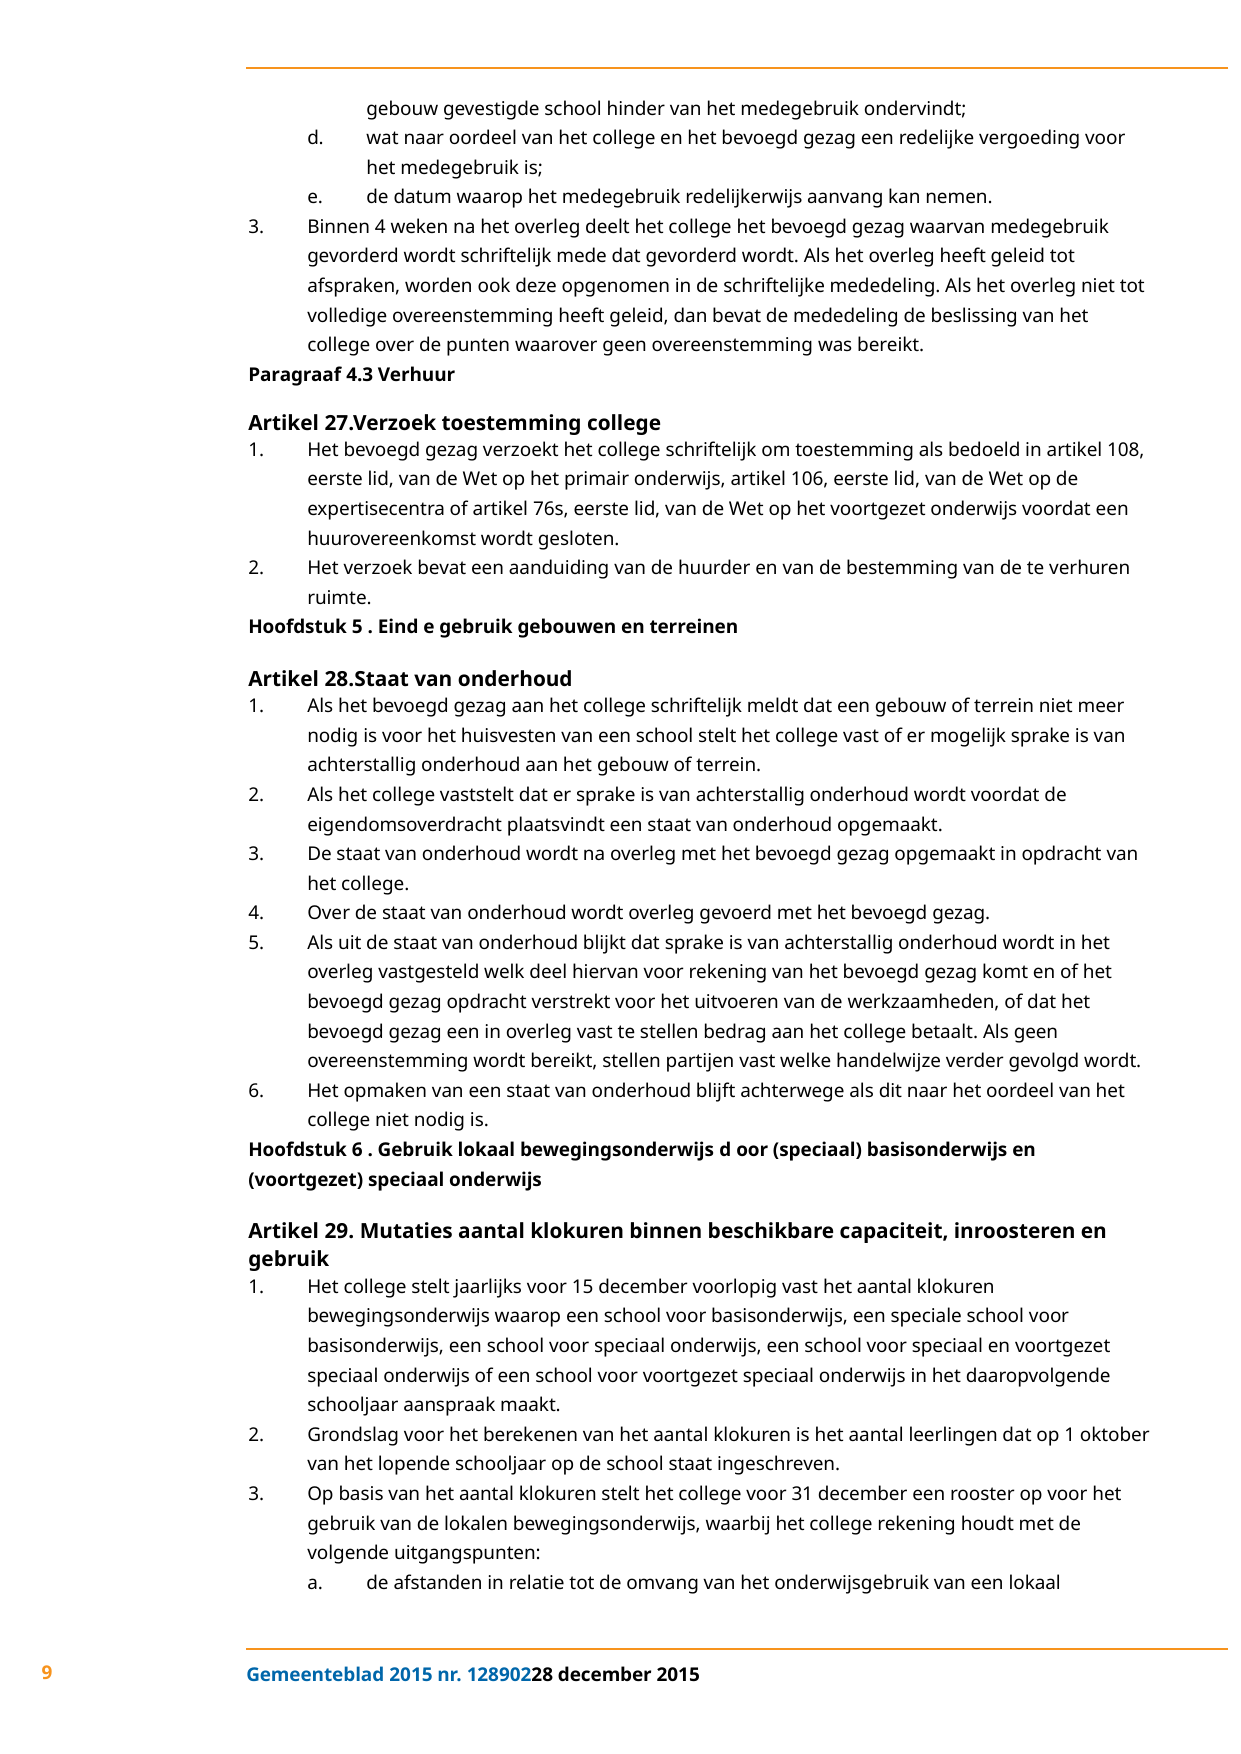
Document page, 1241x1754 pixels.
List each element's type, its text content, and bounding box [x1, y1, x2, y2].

list Het opmaken van een staat van onderhoud blijft achterwege als dit naar het oordeel van het college niet nodig is. [248, 1077, 1152, 1132]
list gebouw gevestigde school hinder van het medegebruik ondervindt; [307, 95, 1152, 121]
list Binnen 4 weken na het overleg deelt het college het bevoegd gezag waarvan medegebruik gevorderd wordt schriftelijk mede dat gevorderd wordt. Als het overleg heeft geleid tot afspraken, worden ook deze opgenomen in de schriftelijke mededeling. Als het overleg niet tot volledige overeenstemming heeft geleid, dan bevat de mededeling de beslissing van het college over de punten waarover geen overeenstemming was bereikt. [248, 213, 1152, 357]
text Hoofdstuk 6 . Gebruik lokaal bewegingsonderwijs d oor (speciaal) basisonderwijs en (voortgezet) speciaal onderwijs [248, 1136, 1152, 1191]
list Als het bevoegd gezag aan het college schriftelijk meldt dat een gebouw of terrein niet meer nodig is voor het huisvesten van een school stelt het college vast of er mogelijk sprake is van achterstallig onderhoud aan het gebouw of terrein. [248, 692, 1152, 777]
list wat naar oordeel van het college en het bevoegd gezag een redelijke vergoeding voor het medegebruik is; [307, 124, 1152, 180]
list Het college stelt jaarlijks voor 15 december voorlopig vast het aantal klokuren bewegingsonderwijs waarop een school voor basisonderwijs, een speciale school voor basisonderwijs, een school voor speciaal onderwijs, een school voor speciaal en voortgezet speciaal onderwijs of een school voor voortgezet speciaal onderwijs in het daaropvolgende schooljaar aanspraak maakt. [248, 1273, 1152, 1417]
list de afstanden in relatie tot de omvang van het onderwijsgebruik van een lokaal [307, 1569, 1152, 1594]
list Het bevoegd gezag verzoekt het college schriftelijk om toestemming als bedoeld in artikel 108, eerste lid, van de Wet op het primair onderwijs, artikel 106, eerste lid, van de Wet op de expertisecentra of artikel 76s, eerste lid, van de Wet op het voortgezet onderwijs voordat een huurovereenkomst wordt gesloten. [248, 436, 1152, 551]
list De staat van onderhoud wordt na overleg met het bevoegd gezag opgemaakt in opdracht van het college. [248, 840, 1152, 896]
text Artikel 28.Staat van onderhoud [248, 664, 1152, 692]
list Het verzoek bevat een aanduiding van de huurder en van de bestemming van de te verhuren ruimte. [248, 554, 1152, 610]
list de datum waarop het medegebruik redelijkerwijs aanvang kan nemen. [307, 183, 1152, 209]
list Grondslag voor het berekenen van het aantal klokuren is het aantal leerlingen dat op 1 oktober van het lopende schooljaar op de school staat ingeschreven. [248, 1421, 1152, 1476]
list Als het college vaststelt dat er sprake is van achterstallig onderhoud wordt voordat de eigendomsoverdracht plaatsvindt een staat van onderhoud opgemaakt. [248, 781, 1152, 836]
list Als uit de staat van onderhoud blijkt dat sprake is van achterstallig onderhoud wordt in het overleg vastgesteld welk deel hiervan voor rekening van het bevoegd gezag komt en of het bevoegd gezag opdracht verstrekt voor het uitvoeren van de werkzaamheden, of dat het bevoegd gezag een in overleg vast te stellen bedrag aan het college betaalt. Als geen overeenstemming wordt bereikt, stellen partijen vast welke handelwijze verder gevolgd wordt. [248, 929, 1152, 1073]
list Op basis van het aantal klokuren stelt het college voor 31 december een rooster op voor het gebruik van de lokalen bewegingsonderwijs, waarbij het college rekening houdt met de volgende uitgangspunten: [248, 1480, 1152, 1565]
list Over de staat van onderhoud wordt overleg gevoerd met het bevoegd gezag. [248, 899, 1152, 925]
picture [41, 47, 231, 172]
text Artikel 29. Mutaties aantal klokuren binnen beschikbare capaciteit, inroosteren en gebruik [248, 1216, 1152, 1273]
text Paragraaf 4.3 Verhuur [248, 361, 1152, 387]
text Hoofdstuk 5 . Eind e gebruik gebouwen en terreinen [248, 613, 1152, 639]
text Artikel 27.Verzoek toestemming college [248, 408, 1152, 436]
